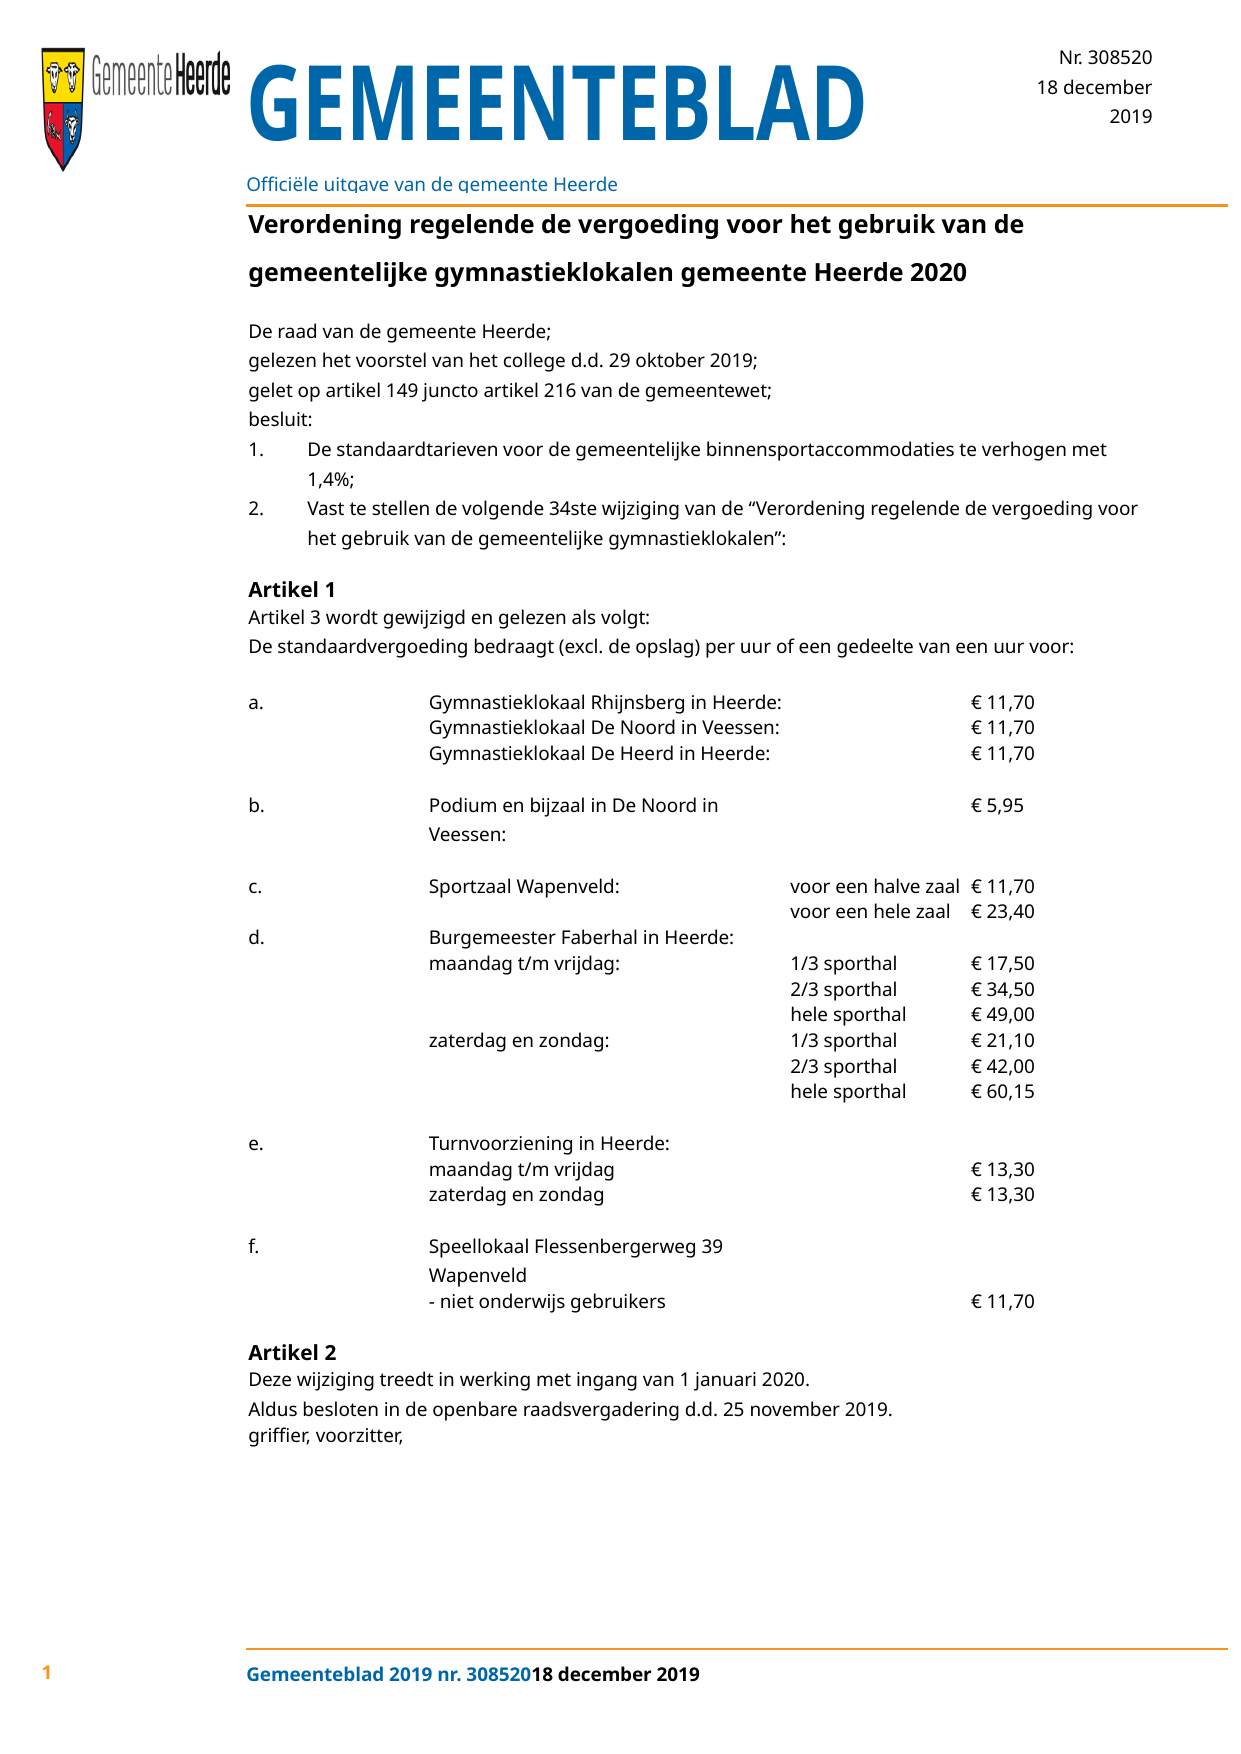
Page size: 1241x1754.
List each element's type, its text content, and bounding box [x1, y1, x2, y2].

table_cell [790, 1156, 971, 1182]
table_cell € 17,50 [971, 950, 1152, 976]
table_cell - niet onderwijs gebruikers [429, 1288, 790, 1314]
table_cell € 23,40 [971, 899, 1152, 924]
table_cell hele sporthal [790, 1001, 971, 1027]
text besluit: [248, 407, 1152, 432]
table_cell [429, 1079, 790, 1104]
table_header [429, 663, 790, 689]
table_cell € 5,95 [971, 792, 1152, 847]
text De raad van de gemeente Heerde; [248, 318, 1152, 344]
table_cell [971, 1207, 1152, 1233]
table_cell [429, 1207, 790, 1233]
text Artikel 3 wordt gewijzigd en gelezen als volgt: [248, 604, 1152, 629]
table_cell [790, 1130, 971, 1156]
table_cell [248, 1288, 429, 1314]
table_cell [248, 1182, 429, 1207]
table_cell voor een halve zaal [790, 873, 971, 898]
table_cell [248, 1207, 429, 1233]
table_cell [790, 924, 971, 950]
table_cell [248, 1104, 429, 1130]
table_cell [790, 689, 971, 714]
table_cell Gymnastieklokaal Rhijnsberg in Heerde: [429, 689, 790, 714]
table_cell maandag t/m vrijdag [429, 1156, 790, 1182]
table_cell Speellokaal Flessenbergerweg 39 Wapenveld [429, 1233, 790, 1288]
text Verordening regelende de vergoeding voor het gebruik van de gemeentelijke gymnastieklokalen gemeente Heerde 2020 [248, 207, 1152, 288]
table_cell [248, 847, 429, 873]
table_cell [971, 766, 1152, 792]
table_cell € 49,00 [971, 1001, 1152, 1027]
text Deze wijziging treedt in werking met ingang van 1 januari 2020. [248, 1367, 1152, 1392]
text De standaardvergoeding bedraagt (excl. de opslag) per uur of een gedeelte van een uur voor: [248, 633, 1152, 659]
table_cell 2/3 sporthal [790, 1053, 971, 1079]
table_cell [971, 1130, 1152, 1156]
table_cell [248, 1001, 429, 1027]
table_cell Gymnastieklokaal De Heerd in Heerde: [429, 740, 790, 766]
table_cell 1/3 sporthal [790, 1027, 971, 1053]
table_cell € 11,70 [971, 873, 1152, 898]
list Vast te stellen de volgende 34ste wijziging van de “Verordening regelende de vergoeding voor het gebruik van de gemeentelijke gymnastieklokalen”: [248, 495, 1152, 551]
table_cell [248, 766, 429, 792]
table_cell [790, 1207, 971, 1233]
table_cell [248, 899, 429, 924]
table_cell voor een hele zaal [790, 899, 971, 924]
table_cell € 11,70 [971, 715, 1152, 740]
table_header [248, 663, 429, 689]
table_cell 2/3 sporthal [790, 976, 971, 1001]
table_cell [248, 1079, 429, 1104]
text griffier, voorzitter, [248, 1422, 1152, 1448]
table_cell [790, 766, 971, 792]
table_cell [248, 976, 429, 1001]
table_cell [248, 715, 429, 740]
table_cell [248, 1053, 429, 1079]
table_header [971, 663, 1152, 689]
text gelet op artikel 149 juncto artikel 216 van de gemeentewet; [248, 377, 1152, 403]
table_cell [971, 924, 1152, 950]
table_cell [429, 766, 790, 792]
table_cell € 11,70 [971, 740, 1152, 766]
table_cell € 11,70 [971, 1288, 1152, 1314]
table_cell € 13,30 [971, 1182, 1152, 1207]
table_cell € 60,15 [971, 1079, 1152, 1104]
table_cell zaterdag en zondag [429, 1182, 790, 1207]
table_cell [429, 899, 790, 924]
table_cell [971, 847, 1152, 873]
table_cell € 42,00 [971, 1053, 1152, 1079]
table_cell € 11,70 [971, 689, 1152, 714]
table_cell [971, 1104, 1152, 1130]
table_cell [429, 976, 790, 1001]
table_cell € 34,50 [971, 976, 1152, 1001]
table_cell zaterdag en zondag: [429, 1027, 790, 1053]
text gelezen het voorstel van het college d.d. 29 oktober 2019; [248, 347, 1152, 373]
table_cell [248, 740, 429, 766]
table_cell [790, 1182, 971, 1207]
table_cell Gymnastieklokaal De Noord in Veessen: [429, 715, 790, 740]
table_cell [429, 847, 790, 873]
table_cell € 13,30 [971, 1156, 1152, 1182]
table_cell Podium en bijzaal in De Noord in Veessen: [429, 792, 790, 847]
table_cell [790, 1288, 971, 1314]
table_cell Sportzaal Wapenveld: [429, 873, 790, 898]
table_cell [790, 847, 971, 873]
table_cell a. [248, 689, 429, 714]
table_cell b. [248, 792, 429, 847]
text Artikel 1 [248, 575, 1152, 604]
table_cell € 21,10 [971, 1027, 1152, 1053]
table_cell [248, 950, 429, 976]
table_cell [790, 715, 971, 740]
table_header [790, 663, 971, 689]
table_cell [429, 1104, 790, 1130]
table_cell [971, 1233, 1152, 1288]
table_cell [790, 1104, 971, 1130]
table_cell f. [248, 1233, 429, 1288]
table_cell 1/3 sporthal [790, 950, 971, 976]
table_cell [248, 1156, 429, 1182]
table_cell [790, 740, 971, 766]
text Aldus besloten in de openbare raadsvergadering d.d. 25 november 2019. [248, 1396, 1152, 1422]
table_cell [790, 792, 971, 847]
text Artikel 2 [248, 1338, 1152, 1367]
table_cell c. [248, 873, 429, 898]
table_cell maandag t/m vrijdag: [429, 950, 790, 976]
table_cell [429, 1053, 790, 1079]
table_cell [248, 1027, 429, 1053]
table_cell [790, 1233, 971, 1288]
table_cell Burgemeester Faberhal in Heerde: [429, 924, 790, 950]
picture [41, 47, 231, 172]
table_cell [429, 1001, 790, 1027]
table_cell d. [248, 924, 429, 950]
list De standaardtarieven voor de gemeentelijke binnensportaccommodaties te verhogen met 1,4%; [248, 436, 1152, 492]
table_cell hele sporthal [790, 1079, 971, 1104]
table_cell Turnvoorziening in Heerde: [429, 1130, 790, 1156]
table_cell e. [248, 1130, 429, 1156]
